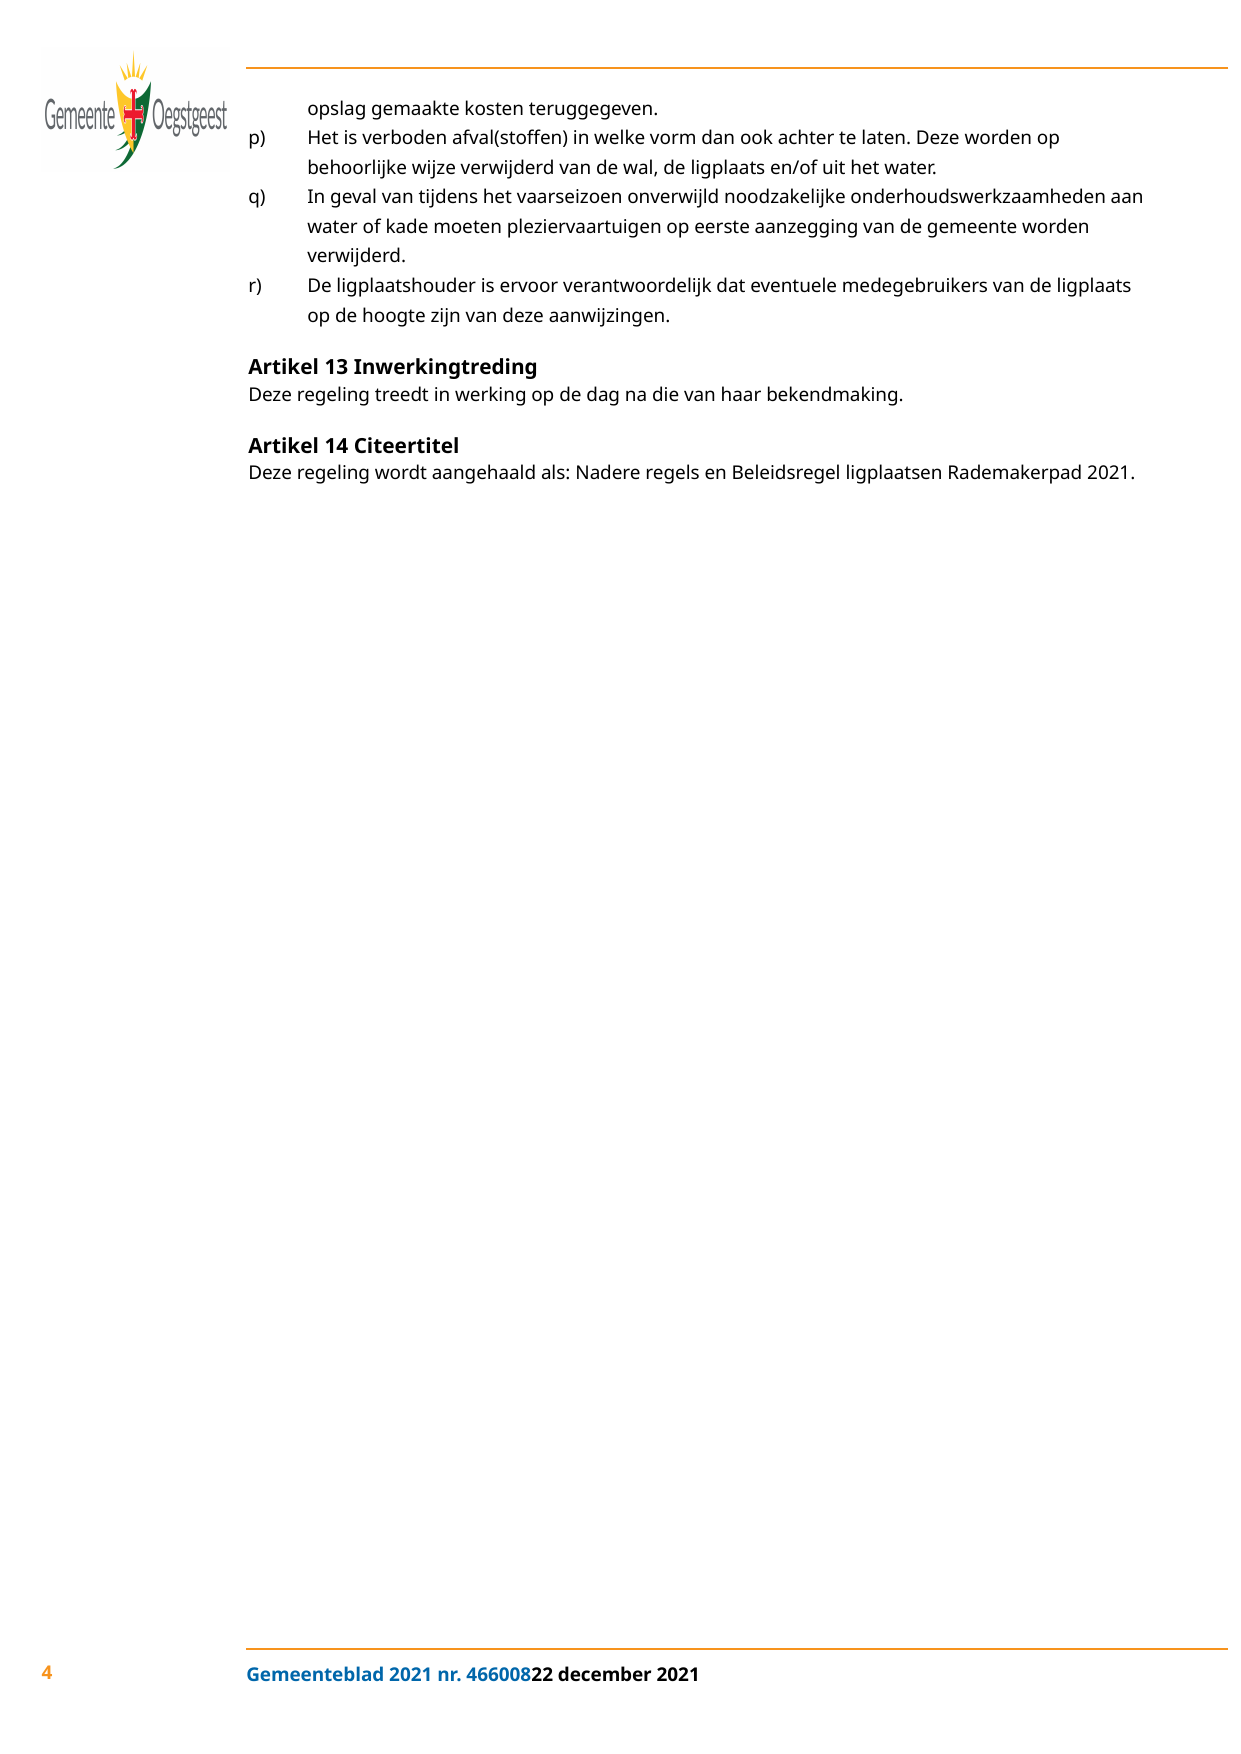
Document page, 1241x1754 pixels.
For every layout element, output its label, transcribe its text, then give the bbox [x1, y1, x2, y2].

list Het is verboden afval(stoffen) in welke vorm dan ook achter te laten. Deze worden op behoorlijke wijze verwijderd van de wal, de ligplaats en/of uit het water. [248, 124, 1152, 180]
text Deze regeling treedt in werking op de dag na die van haar bekendmaking. [248, 381, 1152, 406]
text Artikel 13 Inwerkingtreding [248, 352, 1152, 381]
text Deze regeling wordt aangehaald als: Nadere regels en Beleidsregel ligplaatsen Rademakerpad 2021. [248, 459, 1152, 485]
list De ligplaatshouder is ervoor verantwoordelijk dat eventuele medegebruikers van de ligplaats op de hoogte zijn van deze aanwijzingen. [248, 272, 1152, 328]
picture [41, 47, 231, 172]
list opslag gemaakte kosten teruggegeven. [248, 95, 1152, 121]
list In geval van tijdens het vaarseizoen onverwijld noodzakelijke onderhoudswerkzaamheden aan water of kade moeten pleziervaartuigen op eerste aanzegging van de gemeente worden verwijderd. [248, 183, 1152, 268]
text Artikel 14 Citeertitel [248, 431, 1152, 459]
